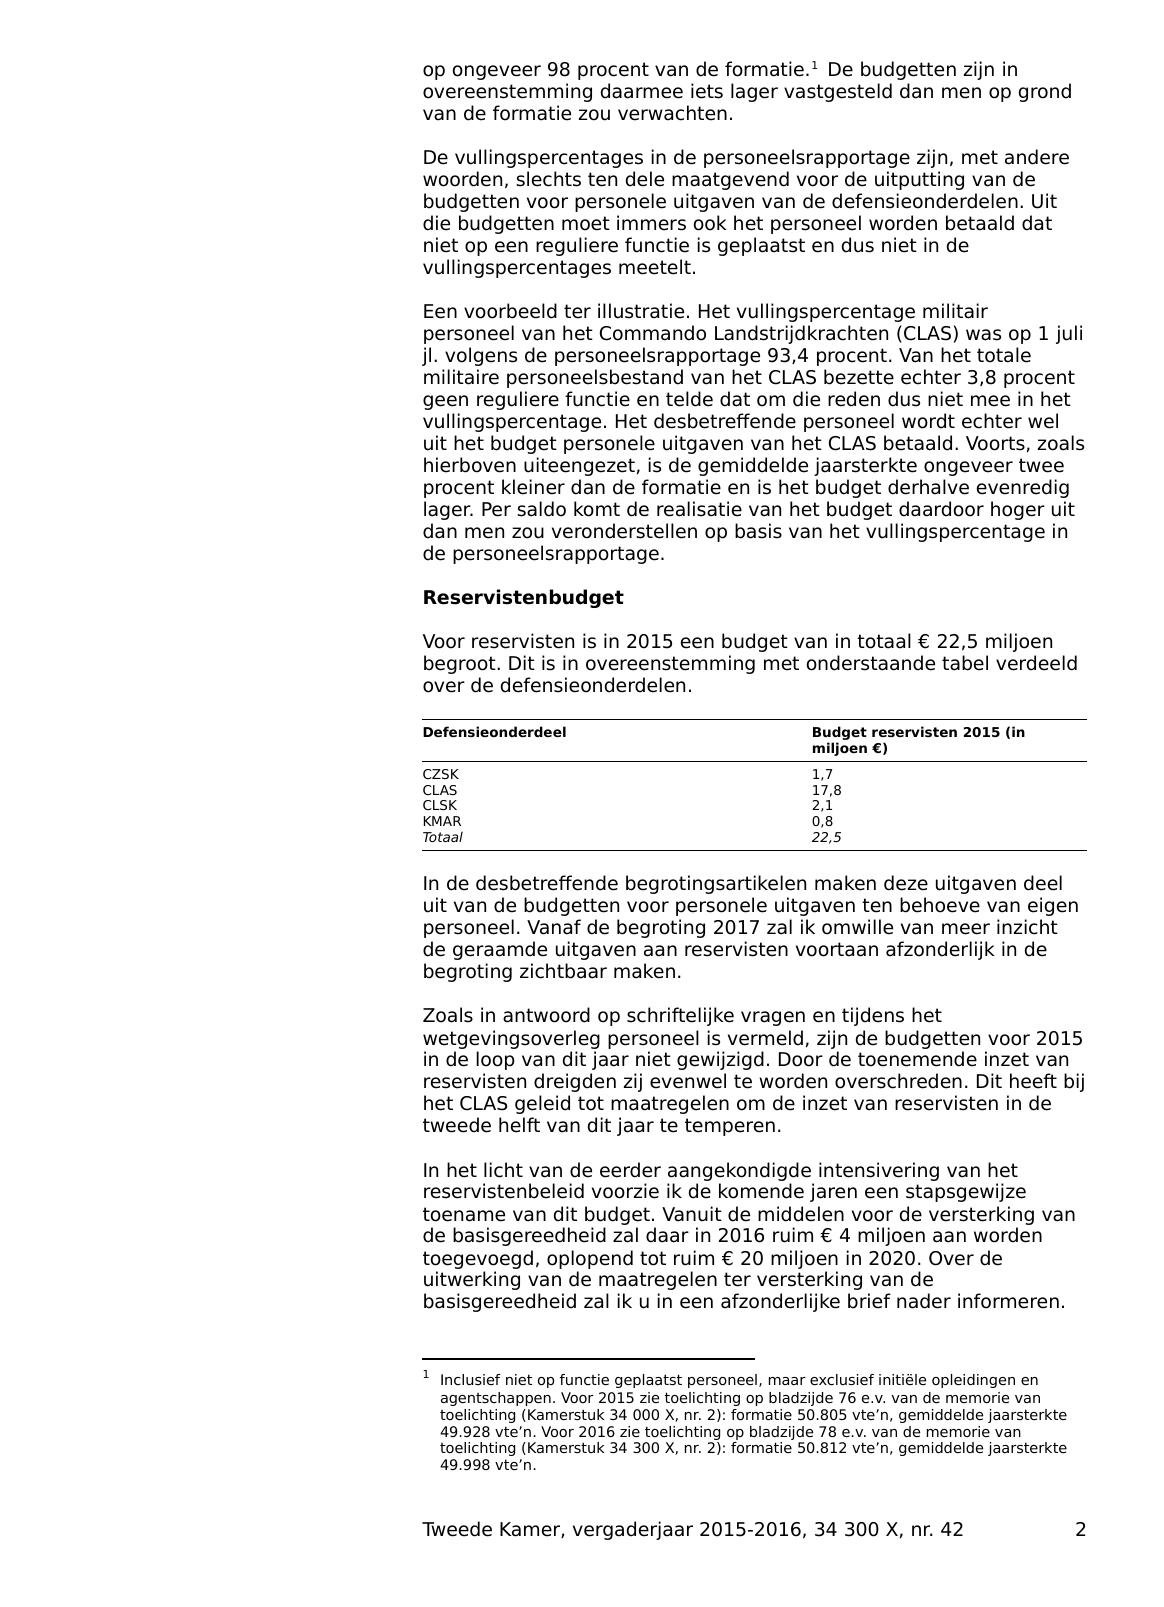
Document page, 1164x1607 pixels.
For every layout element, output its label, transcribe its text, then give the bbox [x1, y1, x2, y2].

table_cell 0,8 [806, 814, 1087, 830]
table_cell Totaal [422, 830, 806, 850]
text De vullingspercentages in de personeelsrapportage zijn, met andere woorden, slechts ten dele maatgevend voor de uitputting van de budgetten voor personele uitgaven van de defensieonderdelen. Uit die budgetten moet immers ook het personeel worden betaald dat niet op een reguliere functie is geplaatst en dus niet in de vullingspercentages meetelt. [422, 147, 1087, 279]
text op ongeveer 98 procent van de formatie. De budgetten zijn in overeenstemming daarmee iets lager vastgesteld dan men op grond van de formatie zou verwachten. [422, 59, 1087, 125]
table_cell KMAR [422, 814, 806, 830]
text Een voorbeeld ter illustratie. Het vullingspercentage militair personeel van het Commando Landstrijdkrachten (CLAS) was op 1 juli jl. volgens de personeelsrapportage 93,4 procent. Van het totale militaire personeelsbestand van het CLAS bezette echter 3,8 procent geen reguliere functie en telde dat om die reden dus niet mee in het vullingspercentage. Het desbetreffende personeel wordt echter wel uit het budget personele uitgaven van het CLAS betaald. Voorts, zoals hierboven uiteengezet, is de gemiddelde jaarsterkte ongeveer twee procent kleiner dan de formatie en is het budget derhalve evenredig lager. Per saldo komt de realisatie van het budget daardoor hoger uit dan men zou veronderstellen op basis van het vullingspercentage in de personeelsrapportage. [422, 301, 1087, 565]
table_cell CZSK [422, 762, 806, 782]
table_cell 2,1 [806, 798, 1087, 814]
table_cell 22,5 [806, 830, 1087, 850]
text In de desbetreffende begrotingsartikelen maken deze uitgaven deel uit van de budgetten voor personele uitgaven ten behoeve van eigen personeel. Vanaf de begroting 2017 zal ik omwille van meer inzicht de geraamde uitgaven aan reservisten voortaan afzonderlijk in de begroting zichtbaar maken. [422, 873, 1087, 983]
text Zoals in antwoord op schriftelijke vragen en tijdens het wetgevingsoverleg personeel is vermeld, zijn de budgetten voor 2015 in de loop van dit jaar niet gewijzigd. Door de toenemende inzet van reservisten dreigden zij evenwel te worden overschreden. Dit heeft bij het CLAS geleid tot maatregelen om de inzet van reservisten in de tweede helft van dit jaar te temperen. [422, 1005, 1087, 1137]
text Inclusief niet op functie geplaatst personeel, maar exclusief initiële opleidingen en agentschappen. Voor 2015 zie toelichting op bladzijde 76 e.v. van de memorie van toelichting (Kamerstuk 34 000 X, nr. 2): formatie 50.805 vte’n, gemiddelde jaarsterkte 49.928 vte’n. Voor 2016 zie toelichting op bladzijde 78 e.v. van de memorie van toelichting (Kamerstuk 34 300 X, nr. 2): formatie 50.812 vte’n, gemiddelde jaarsterkte 49.998 vte’n. [422, 1368, 1087, 1474]
subtitle Reservistenbudget [422, 587, 1087, 609]
table_cell 1,7 [806, 762, 1087, 782]
table_header Budget reservisten 2015 (in miljoen €) [806, 720, 1087, 761]
text Voor reservisten is in 2015 een budget van in totaal € 22,5 miljoen begroot. Dit is in overeenstemming met onderstaande tabel verdeeld over de defensieonderdelen. [422, 631, 1087, 697]
table_cell CLAS [422, 783, 806, 798]
table_header Defensieonderdeel [422, 720, 806, 761]
table_cell CLSK [422, 798, 806, 814]
table_cell 17,8 [806, 783, 1087, 798]
text In het licht van de eerder aangekondigde intensivering van het reservistenbeleid voorzie ik de komende jaren een stapsgewijze toename van dit budget. Vanuit de middelen voor de versterking van de basisgereedheid zal daar in 2016 ruim € 4 miljoen aan worden toegevoegd, oplopend tot ruim € 20 miljoen in 2020. Over de uitwerking van de maatregelen ter versterking van de basisgereedheid zal ik u in een afzonderlijke brief nader informeren. [422, 1159, 1087, 1313]
